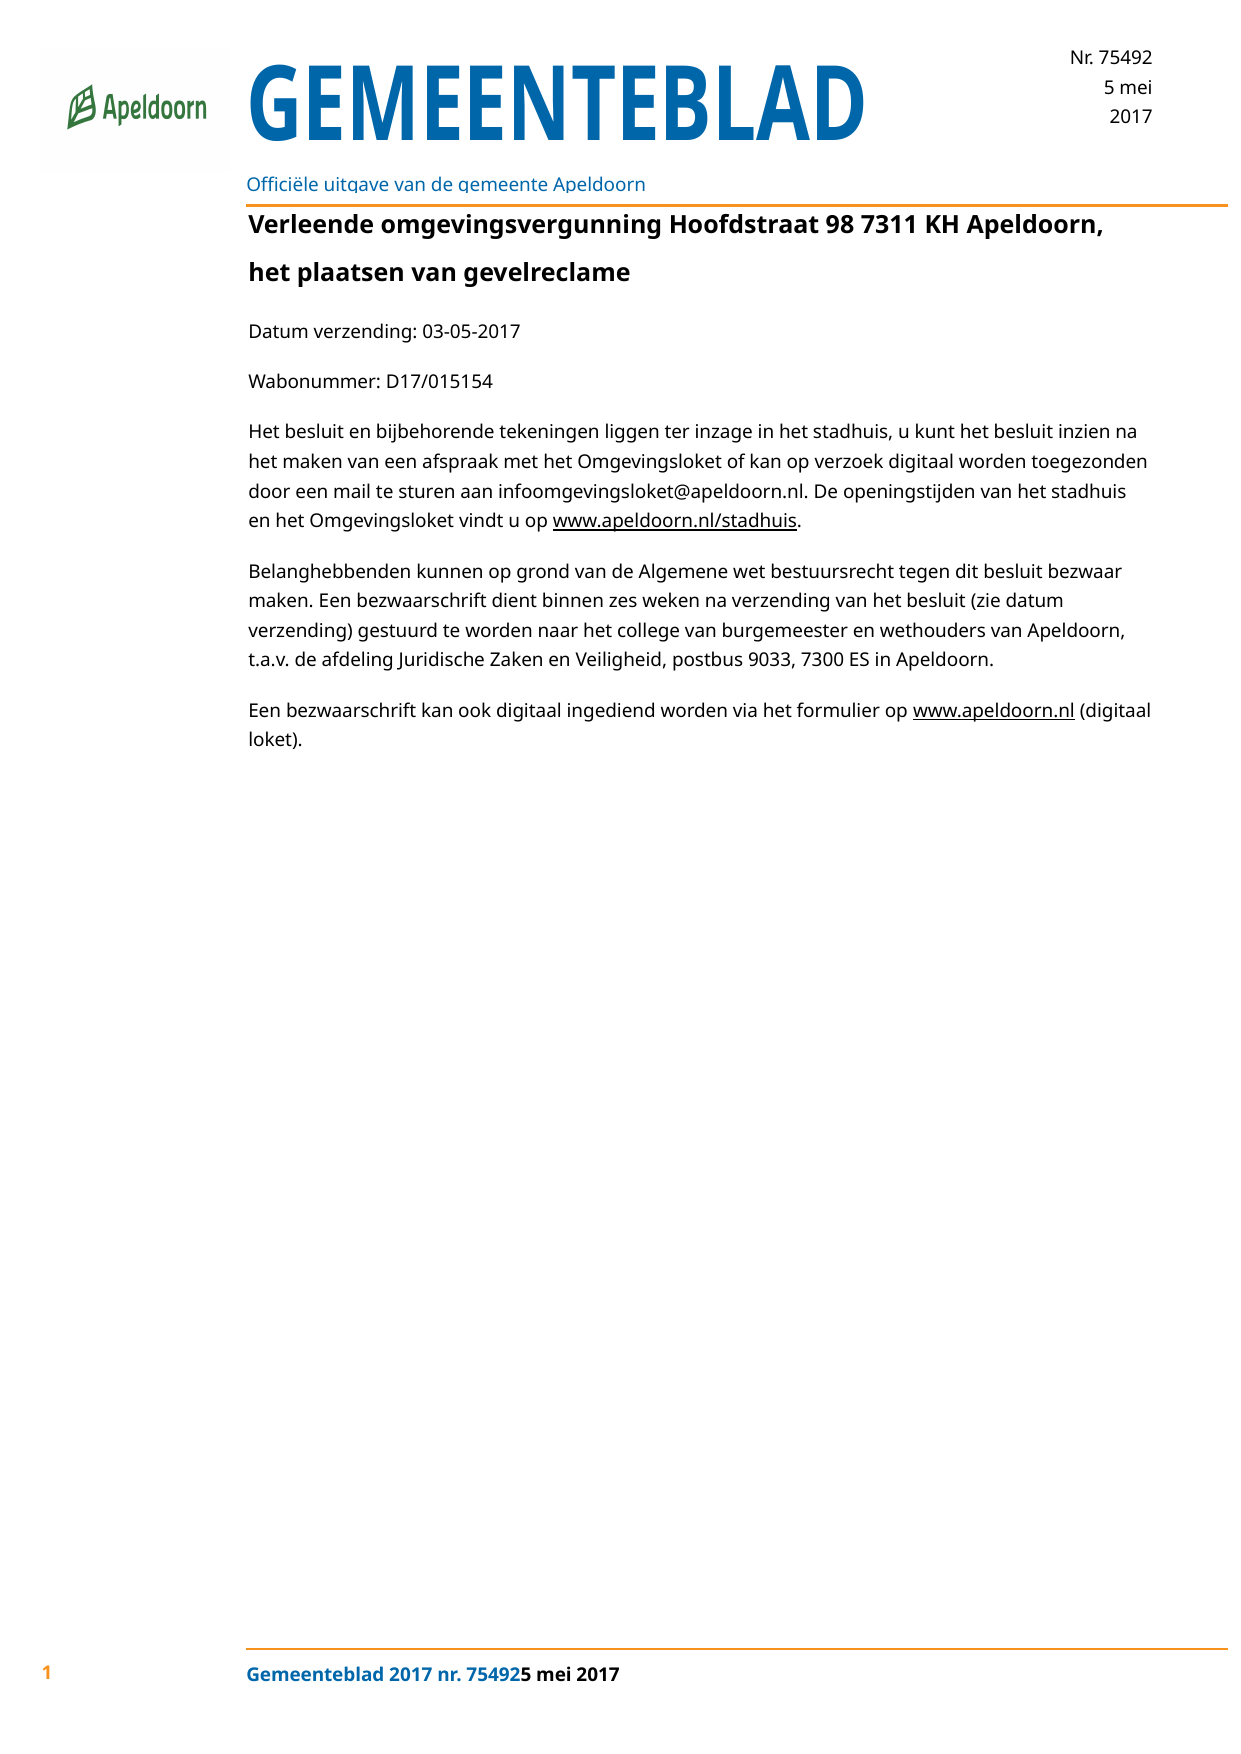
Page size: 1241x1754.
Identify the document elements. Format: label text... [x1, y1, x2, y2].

text Datum verzending: 03-05-2017 [248, 318, 1152, 344]
picture [41, 47, 231, 172]
text Het besluit en bijbehorende tekeningen liggen ter inzage in het stadhuis, u kunt het besluit inzien na het maken van een afspraak met het Omgevingsloket of kan op verzoek digitaal worden toegezonden door een mail te sturen aan infoomgevingsloket@apeldoorn.nl. De openingstijden van het stadhuis en het Omgevingsloket vindt u op www.apeldoorn.nl/stadhuis. [248, 419, 1152, 533]
text Wabonummer: D17/015154 [248, 368, 1152, 394]
text Een bezwaarschrift kan ook digitaal ingediend worden via het formulier op www.apeldoorn.nl (digitaal loket). [248, 697, 1152, 752]
text Verleende omgevingsvergunning Hoofdstraat 98 7311 KH Apeldoorn, het plaatsen van gevelreclame [248, 207, 1152, 288]
text Belanghebbenden kunnen op grond van de Algemene wet bestuursrecht tegen dit besluit bezwaar maken. Een bezwaarschrift dient binnen zes weken na verzending van het besluit (zie datum verzending) gestuurd te worden naar het college van burgemeester en wethouders van Apeldoorn, t.a.v. de afdeling Juridische Zaken en Veiligheid, postbus 9033, 7300 ES in Apeldoorn. [248, 558, 1152, 672]
